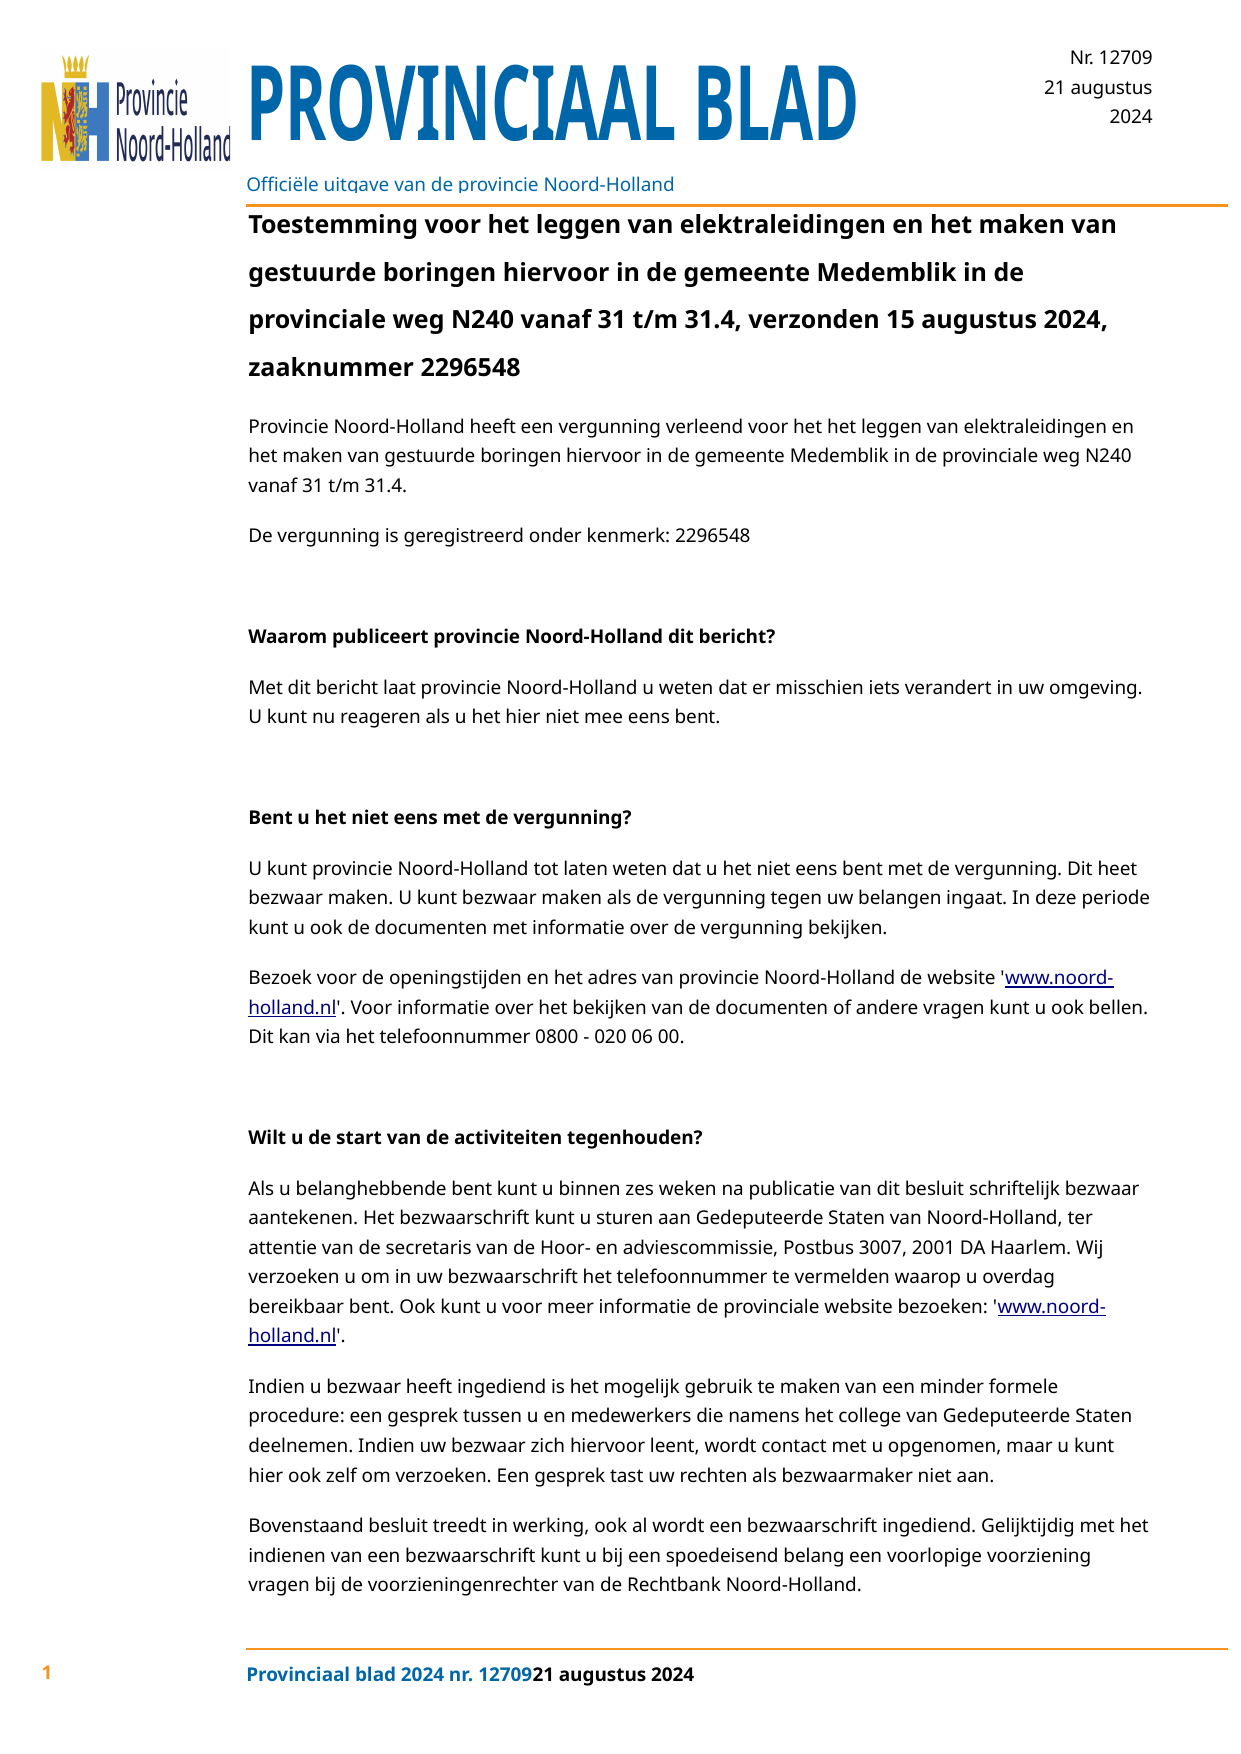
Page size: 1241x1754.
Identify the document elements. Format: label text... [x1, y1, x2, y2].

text Indien u bezwaar heeft ingediend is het mogelijk gebruik te maken van een minder formele procedure: een gesprek tussen u en medewerkers die namens het college van Gedeputeerde Staten deelnemen. Indien uw bezwaar zich hiervoor leent, wordt contact met u opgenomen, maar u kunt hier ook zelf om verzoeken. Een gesprek tast uw rechten als bezwaarmaker niet aan. [248, 1373, 1152, 1488]
text Bezoek voor de openingstijden en het adres van provincie Noord-Holland de website 'www.noord-holland.nl'. Voor informatie over het bekijken van de documenten of andere vragen kunt u ook bellen. Dit kan via het telefoonnummer 0800 - 020 06 00. [248, 964, 1152, 1049]
text De vergunning is geregistreerd onder kenmerk: 2296548 [248, 523, 1152, 548]
text Bovenstaand besluit treedt in werking, ook al wordt een bezwaarschrift ingediend. Gelijktijdig met het indienen van een bezwaarschrift kunt u bij een spoedeisend belang een voorlopige voorziening vragen bij de voorzieningenrechter van de Rechtbank Noord-Holland. [248, 1512, 1152, 1597]
text Wilt u de start van de activiteiten tegenhouden? [248, 1124, 1152, 1150]
text Met dit bericht laat provincie Noord-Holland u weten dat er misschien iets verandert in uw omgeving. U kunt nu reageren als u het hier niet mee eens bent. [248, 674, 1152, 729]
text Als u belanghebbende bent kunt u binnen zes weken na publicatie van dit besluit schriftelijk bezwaar aantekenen. Het bezwaarschrift kunt u sturen aan Gedeputeerde Staten van Noord-Holland, ter attentie van de secretaris van de Hoor- en adviescommissie, Postbus 3007, 2001 DA Haarlem. Wij verzoeken u om in uw bezwaarschrift het telefoonnummer te vermelden waarop u overdag bereikbaar bent. Ook kunt u voor meer informatie de provinciale website bezoeken: 'www.noord-holland.nl'. [248, 1175, 1152, 1348]
text U kunt provincie Noord-Holland tot laten weten dat u het niet eens bent met de vergunning. Dit heet bezwaar maken. U kunt bezwaar maken als de vergunning tegen uw belangen ingaat. In deze periode kunt u ook de documenten met informatie over de vergunning bekijken. [248, 855, 1152, 940]
text Bent u het niet eens met de vergunning? [248, 804, 1152, 830]
text Toestemming voor het leggen van elektraleidingen en het maken van gestuurde boringen hiervoor in de gemeente Medemblik in de provinciale weg N240 vanaf 31 t/m 31.4, verzonden 15 augustus 2024, zaaknummer 2296548 [248, 207, 1152, 384]
picture [41, 47, 231, 172]
text Provincie Noord-Holland heeft een vergunning verleend voor het het leggen van elektraleidingen en het maken van gestuurde boringen hiervoor in de gemeente Medemblik in de provinciale weg N240 vanaf 31 t/m 31.4. [248, 413, 1152, 498]
text Waarom publiceert provincie Noord-Holland dit bericht? [248, 623, 1152, 649]
